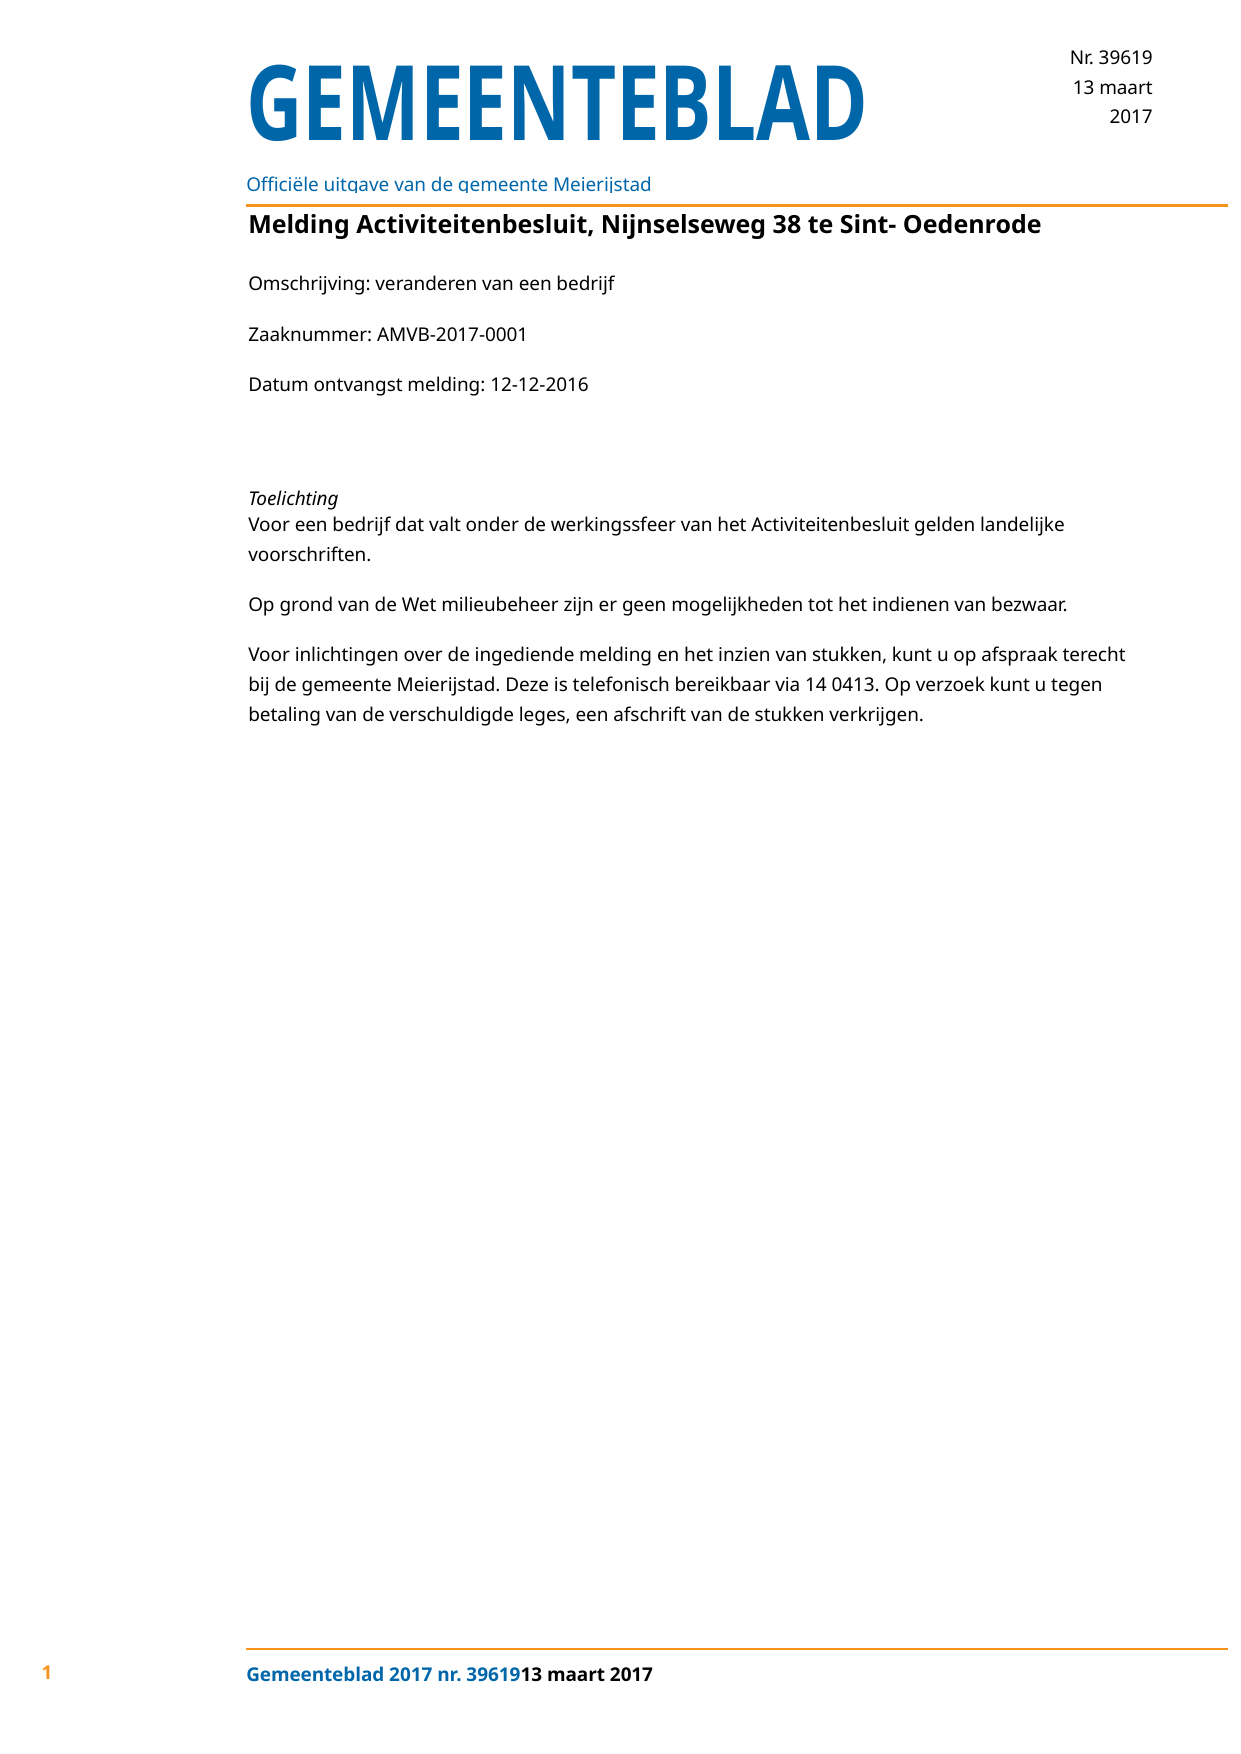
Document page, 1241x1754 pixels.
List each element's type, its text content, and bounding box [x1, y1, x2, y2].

text Toelichting [248, 486, 1152, 511]
text Voor een bedrijf dat valt onder de werkingssfeer van het Activiteitenbesluit gelden landelijke voorschriften. [248, 511, 1152, 567]
text Zaaknummer: AMVB-2017-0001 [248, 321, 1152, 346]
text Datum ontvangst melding: 12-12-2016 [248, 371, 1152, 397]
text Omschrijving: veranderen van een bedrijf [248, 270, 1152, 296]
picture [41, 47, 231, 172]
text Voor inlichtingen over de ingediende melding en het inzien van stukken, kunt u op afspraak terecht bij de gemeente Meierijstad. Deze is telefonisch bereikbaar via 14 0413. Op verzoek kunt u tegen betaling van de verschuldigde leges, een afschrift van de stukken verkrijgen. [248, 642, 1152, 727]
text Melding Activiteitenbesluit, Nijnselseweg 38 te Sint- Oedenrode [248, 207, 1152, 241]
text Op grond van de Wet milieubeheer zijn er geen mogelijkheden tot het indienen van bezwaar. [248, 591, 1152, 617]
